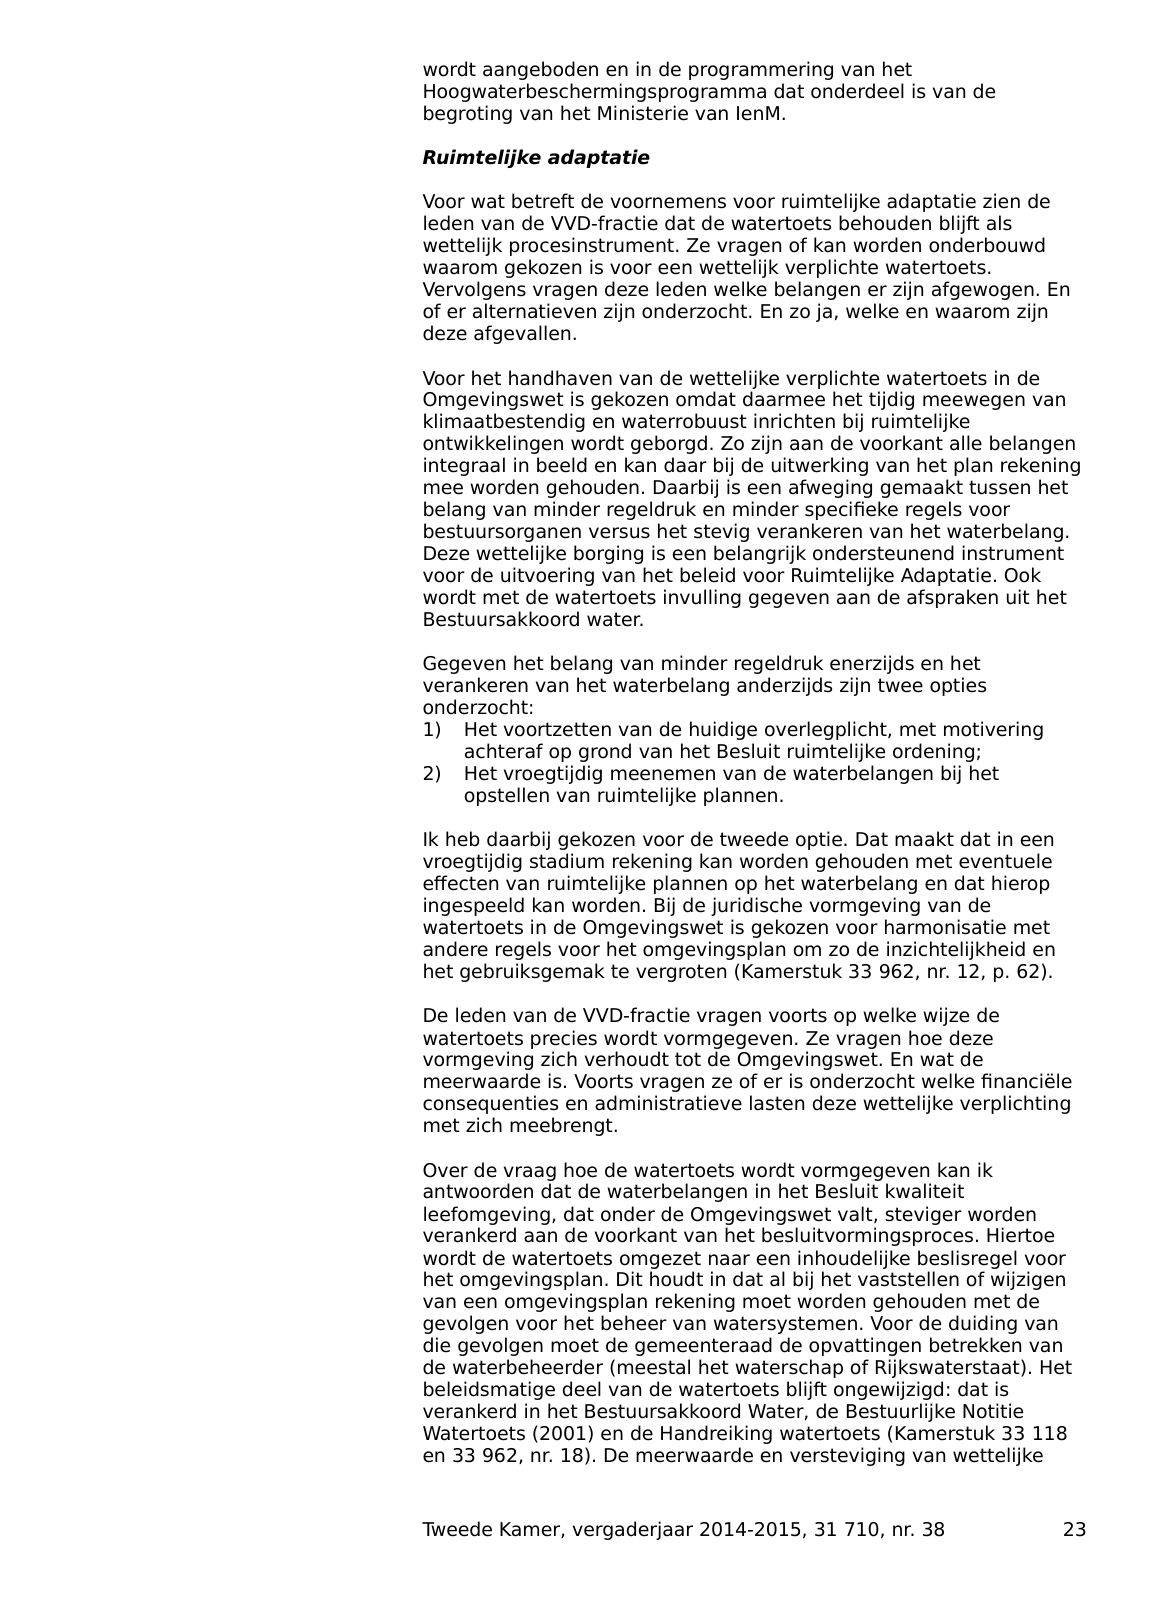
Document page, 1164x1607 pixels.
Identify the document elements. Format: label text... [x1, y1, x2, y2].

text wordt aangeboden en in de programmering van het Hoogwaterbeschermingsprogramma dat onderdeel is van de begroting van het Ministerie van IenM. [422, 59, 1087, 125]
subtitle Ruimtelijke adaptatie [422, 147, 1087, 169]
text Ik heb daarbij gekozen voor de tweede optie. Dat maakt dat in een vroegtijdig stadium rekening kan worden gehouden met eventuele effecten van ruimtelijke plannen op het waterbelang en dat hierop ingespeeld kan worden. Bij de juridische vormgeving van de watertoets in de Omgevingswet is gekozen voor harmonisatie met andere regels voor het omgevingsplan om zo de inzichtelijkheid en het gebruiksgemak te vergroten (Kamerstuk 33 962, nr. 12, p. 62). [422, 829, 1087, 983]
text 2) Het vroegtijdig meenemen van de waterbelangen bij het opstellen van ruimtelijke plannen. [422, 763, 1087, 807]
text 1) Het voortzetten van de huidige overlegplicht, met motivering achteraf op grond van het Besluit ruimtelijke ordening; [422, 719, 1087, 763]
text Voor het handhaven van de wettelijke verplichte watertoets in de Omgevingswet is gekozen omdat daarmee het tijdig meewegen van klimaatbestendig en waterrobuust inrichten bij ruimtelijke ontwikkelingen wordt geborgd. Zo zijn aan de voorkant alle belangen integraal in beeld en kan daar bij de uitwerking van het plan rekening mee worden gehouden. Daarbij is een afweging gemaakt tussen het belang van minder regeldruk en minder specifieke regels voor bestuursorganen versus het stevig verankeren van het waterbelang. Deze wettelijke borging is een belangrijk ondersteunend instrument voor de uitvoering van het beleid voor Ruimtelijke Adaptatie. Ook wordt met de watertoets invulling gegeven aan de afspraken uit het Bestuursakkoord water. [422, 367, 1087, 631]
text De leden van de VVD-fractie vragen voorts op welke wijze de watertoets precies wordt vormgegeven. Ze vragen hoe deze vormgeving zich verhoudt tot de Omgevingswet. En wat de meerwaarde is. Voorts vragen ze of er is onderzocht welke financiële consequenties en administratieve lasten deze wettelijke verplichting met zich meebrengt. [422, 1005, 1087, 1137]
text Over de vraag hoe de watertoets wordt vormgegeven kan ik antwoorden dat de waterbelangen in het Besluit kwaliteit leefomgeving, dat onder de Omgevingswet valt, steviger worden verankerd aan de voorkant van het besluitvormingsproces. Hiertoe wordt de watertoets omgezet naar een inhoudelijke beslisregel voor het omgevingsplan. Dit houdt in dat al bij het vaststellen of wijzigen van een omgevingsplan rekening moet worden gehouden met de gevolgen voor het beheer van watersystemen. Voor de duiding van die gevolgen moet de gemeenteraad de opvattingen betrekken van de waterbeheerder (meestal het waterschap of Rijkswaterstaat). Het beleidsmatige deel van de watertoets blijft ongewijzigd: dat is verankerd in het Bestuursakkoord Water, de Bestuurlijke Notitie Watertoets (2001) en de Handreiking watertoets (Kamerstuk 33 118 en 33 962, nr. 18). De meerwaarde en versteviging van wettelijke [422, 1159, 1087, 1467]
text Gegeven het belang van minder regeldruk enerzijds en het verankeren van het waterbelang anderzijds zijn twee opties onderzocht: [422, 653, 1087, 719]
text Voor wat betreft de voornemens voor ruimtelijke adaptatie zien de leden van de VVD-fractie dat de watertoets behouden blijft als wettelijk procesinstrument. Ze vragen of kan worden onderbouwd waarom gekozen is voor een wettelijk verplichte watertoets. Vervolgens vragen deze leden welke belangen er zijn afgewogen. En of er alternatieven zijn onderzocht. En zo ja, welke en waarom zijn deze afgevallen. [422, 191, 1087, 345]
